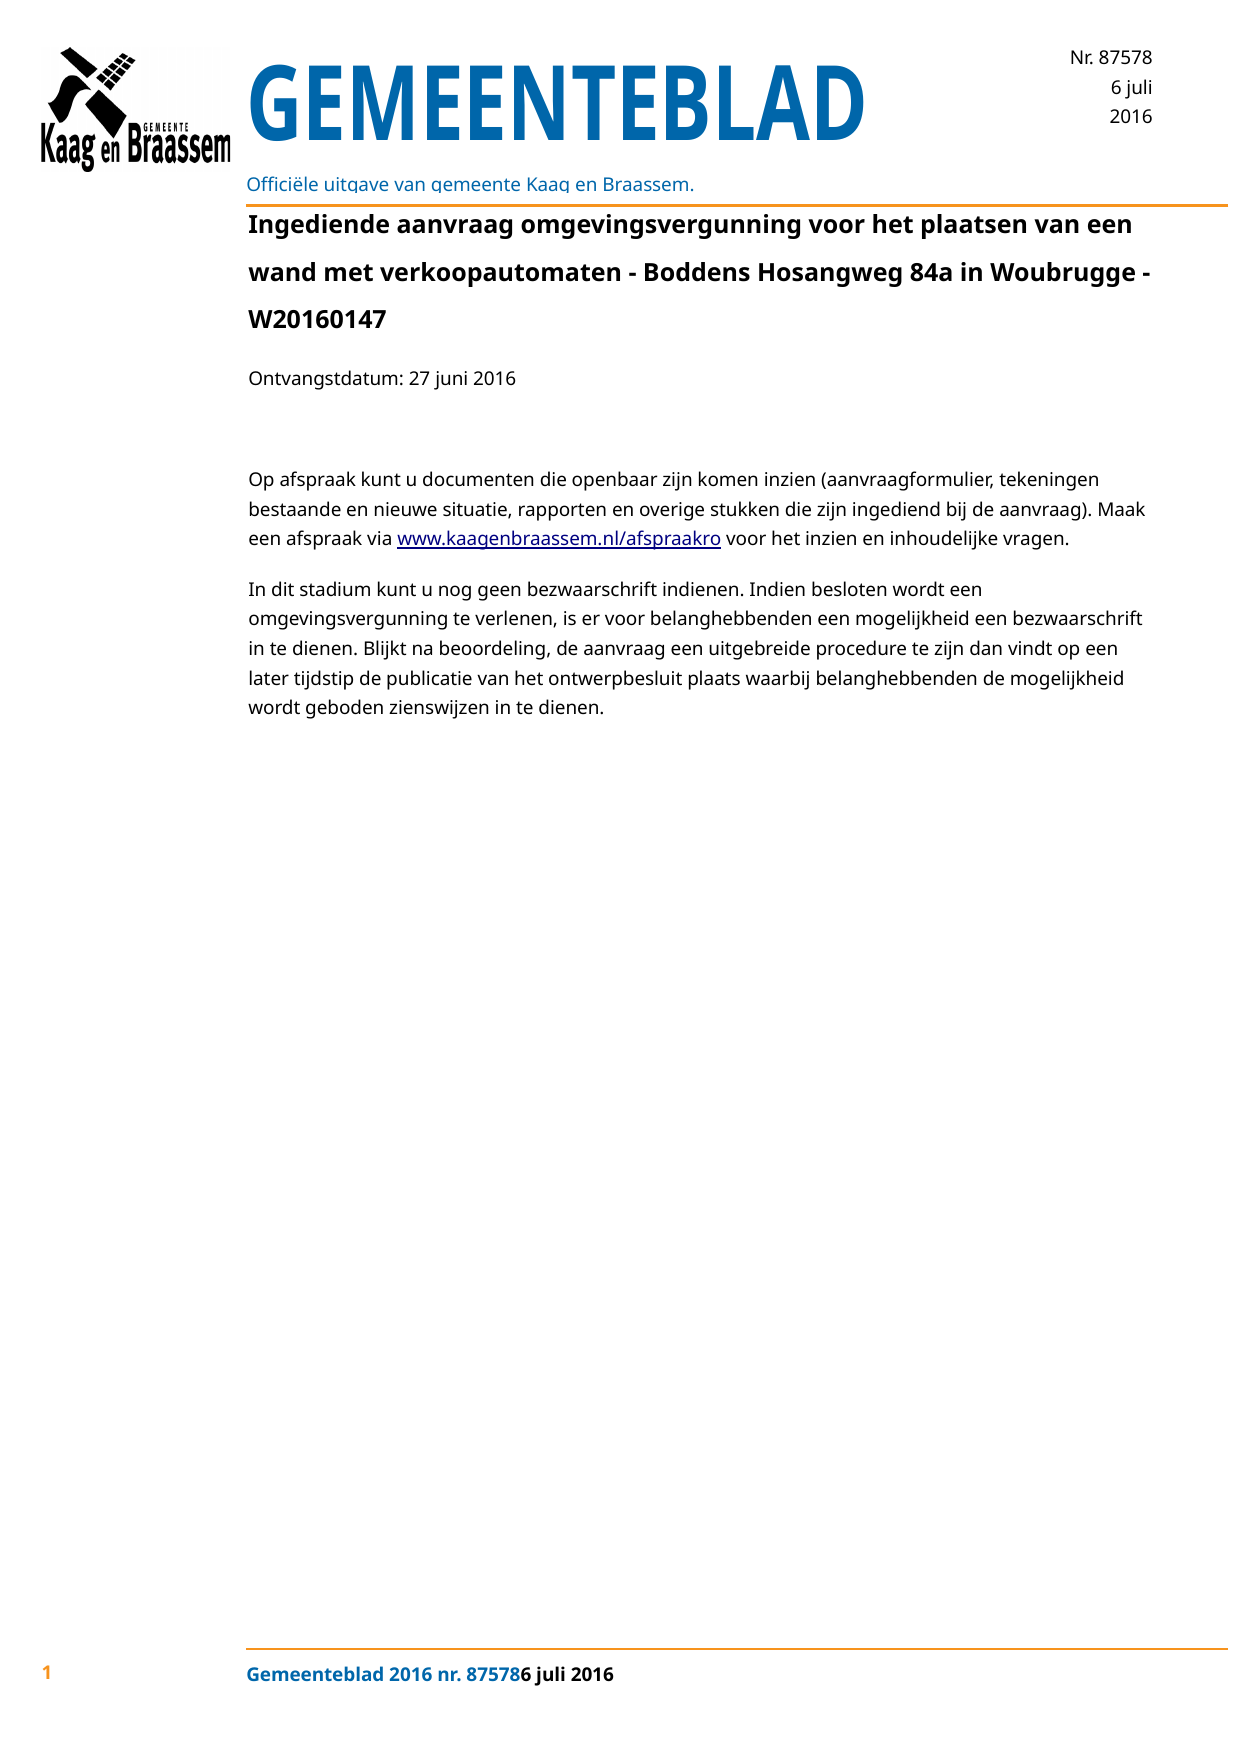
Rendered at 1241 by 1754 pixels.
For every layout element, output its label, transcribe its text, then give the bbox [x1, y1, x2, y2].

text In dit stadium kunt u nog geen bezwaarschrift indienen. Indien besloten wordt een omgevingsvergunning te verlenen, is er voor belanghebbenden een mogelijkheid een bezwaarschrift in te dienen. Blijkt na beoordeling, de aanvraag een uitgebreide procedure te zijn dan vindt op een later tijdstip de publicatie van het ontwerpbesluit plaats waarbij belanghebbenden de mogelijkheid wordt geboden zienswijzen in te dienen. [248, 576, 1152, 720]
text Ingediende aanvraag omgevingsvergunning voor het plaatsen van een wand met verkoopautomaten - Boddens Hosangweg 84a in Woubrugge - W20160147 [248, 207, 1152, 336]
picture [41, 47, 231, 172]
text Op afspraak kunt u documenten die openbaar zijn komen inzien (aanvraagformulier, tekeningen bestaande en nieuwe situatie, rapporten en overige stukken die zijn ingediend bij de aanvraag). Maak een afspraak via www.kaagenbraassem.nl/afspraakro voor het inzien en inhoudelijke vragen. [248, 466, 1152, 551]
text Ontvangstdatum: 27 juni 2016 [248, 366, 1152, 391]
